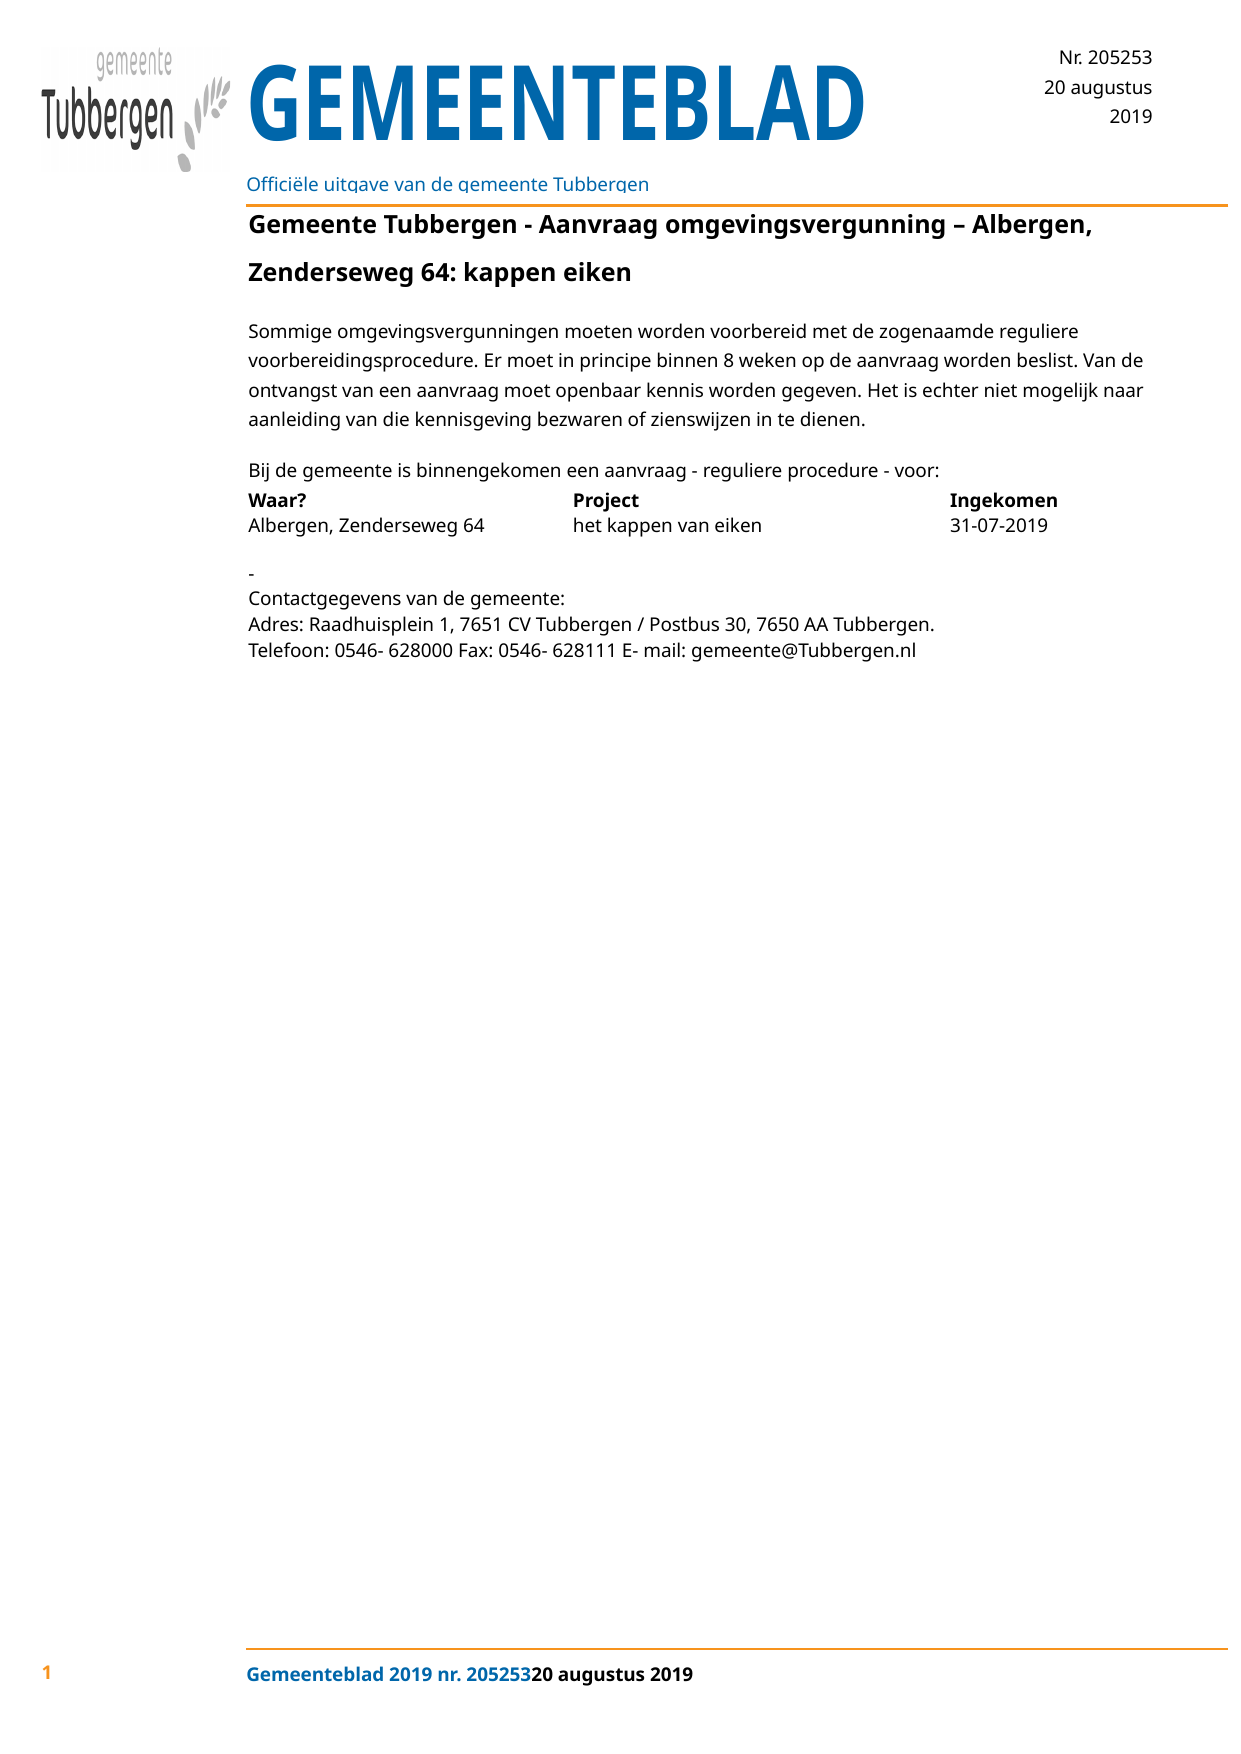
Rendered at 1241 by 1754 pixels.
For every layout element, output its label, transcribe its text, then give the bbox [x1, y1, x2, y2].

text - [248, 560, 1152, 585]
table_header Waar? [248, 487, 573, 512]
text Gemeente Tubbergen - Aanvraag omgevingsvergunning – Albergen, Zenderseweg 64: kappen eiken [248, 207, 1152, 288]
table_cell Albergen, Zenderseweg 64 [248, 513, 573, 538]
text Adres: Raadhuisplein 1, 7651 CV Tubbergen / Postbus 30, 7650 AA Tubbergen. [248, 611, 1152, 637]
picture [41, 47, 231, 172]
table_cell het kappen van eiken [573, 513, 950, 538]
table_cell 31-07-2019 [950, 513, 1152, 538]
table_header Ingekomen [950, 487, 1152, 512]
text Telefoon: 0546- 628000 Fax: 0546- 628111 E- mail: gemeente@Tubbergen.nl [248, 637, 1152, 663]
table_header Project [573, 487, 950, 512]
text Bij de gemeente is binnengekomen een aanvraag - reguliere procedure - voor: [248, 457, 1152, 483]
text Sommige omgevingsvergunningen moeten worden voorbereid met de zogenaamde reguliere voorbereidingsprocedure. Er moet in principe binnen 8 weken op de aanvraag worden beslist. Van de ontvangst van een aanvraag moet openbaar kennis worden gegeven. Het is echter niet mogelijk naar aanleiding van die kennisgeving bezwaren of zienswijzen in te dienen. [248, 318, 1152, 432]
text Contactgegevens van de gemeente: [248, 585, 1152, 611]
